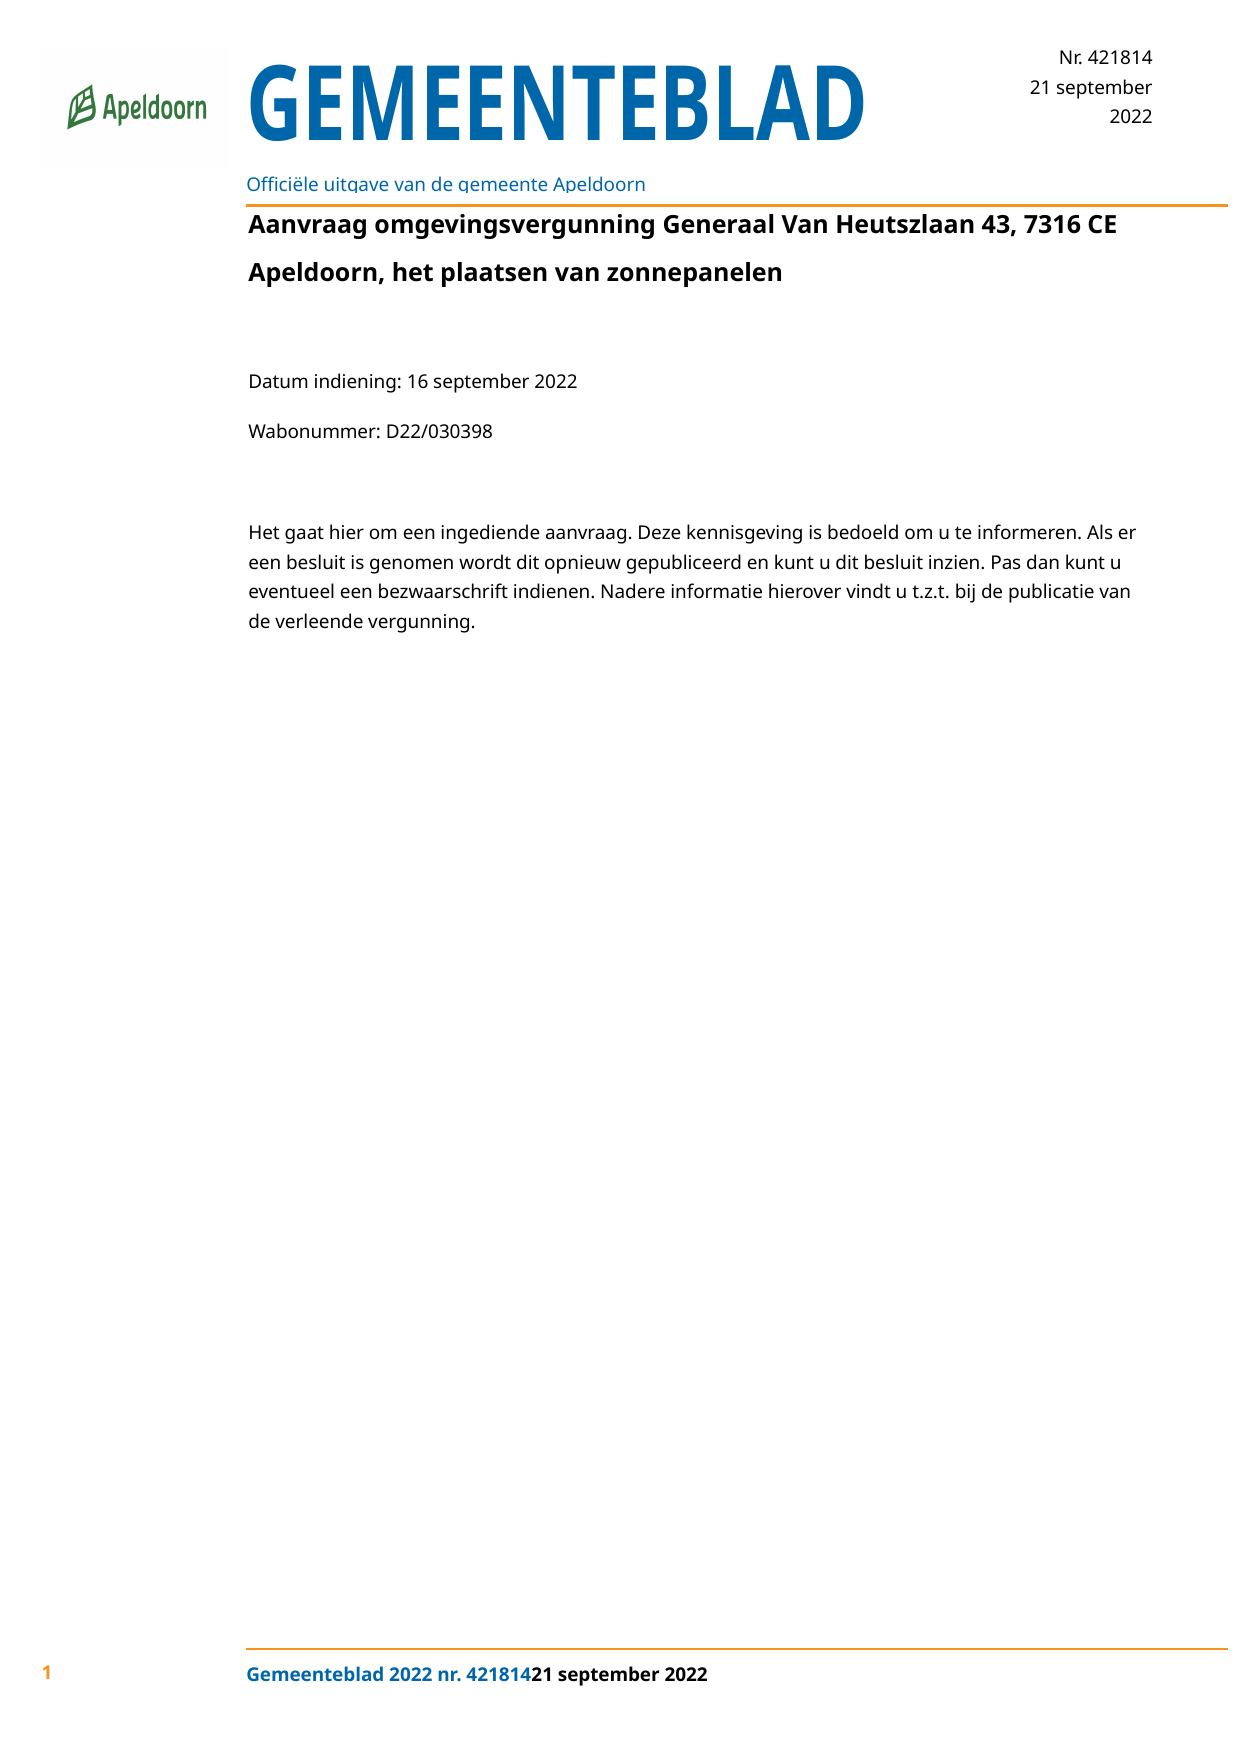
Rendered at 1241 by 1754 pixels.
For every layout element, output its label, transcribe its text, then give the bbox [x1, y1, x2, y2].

text Aanvraag omgevingsvergunning Generaal Van Heutszlaan 43, 7316 CE Apeldoorn, het plaatsen van zonnepanelen [248, 207, 1152, 288]
text Datum indiening: 16 september 2022 [248, 368, 1152, 394]
text Het gaat hier om een ingediende aanvraag. Deze kennisgeving is bedoeld om u te informeren. Als er een besluit is genomen wordt dit opnieuw gepubliceerd en kunt u dit besluit inzien. Pas dan kunt u eventueel een bezwaarschrift indienen. Nadere informatie hierover vindt u t.z.t. bij de publicatie van de verleende vergunning. [248, 519, 1152, 634]
text Wabonummer: D22/030398 [248, 419, 1152, 444]
picture [41, 47, 231, 172]
